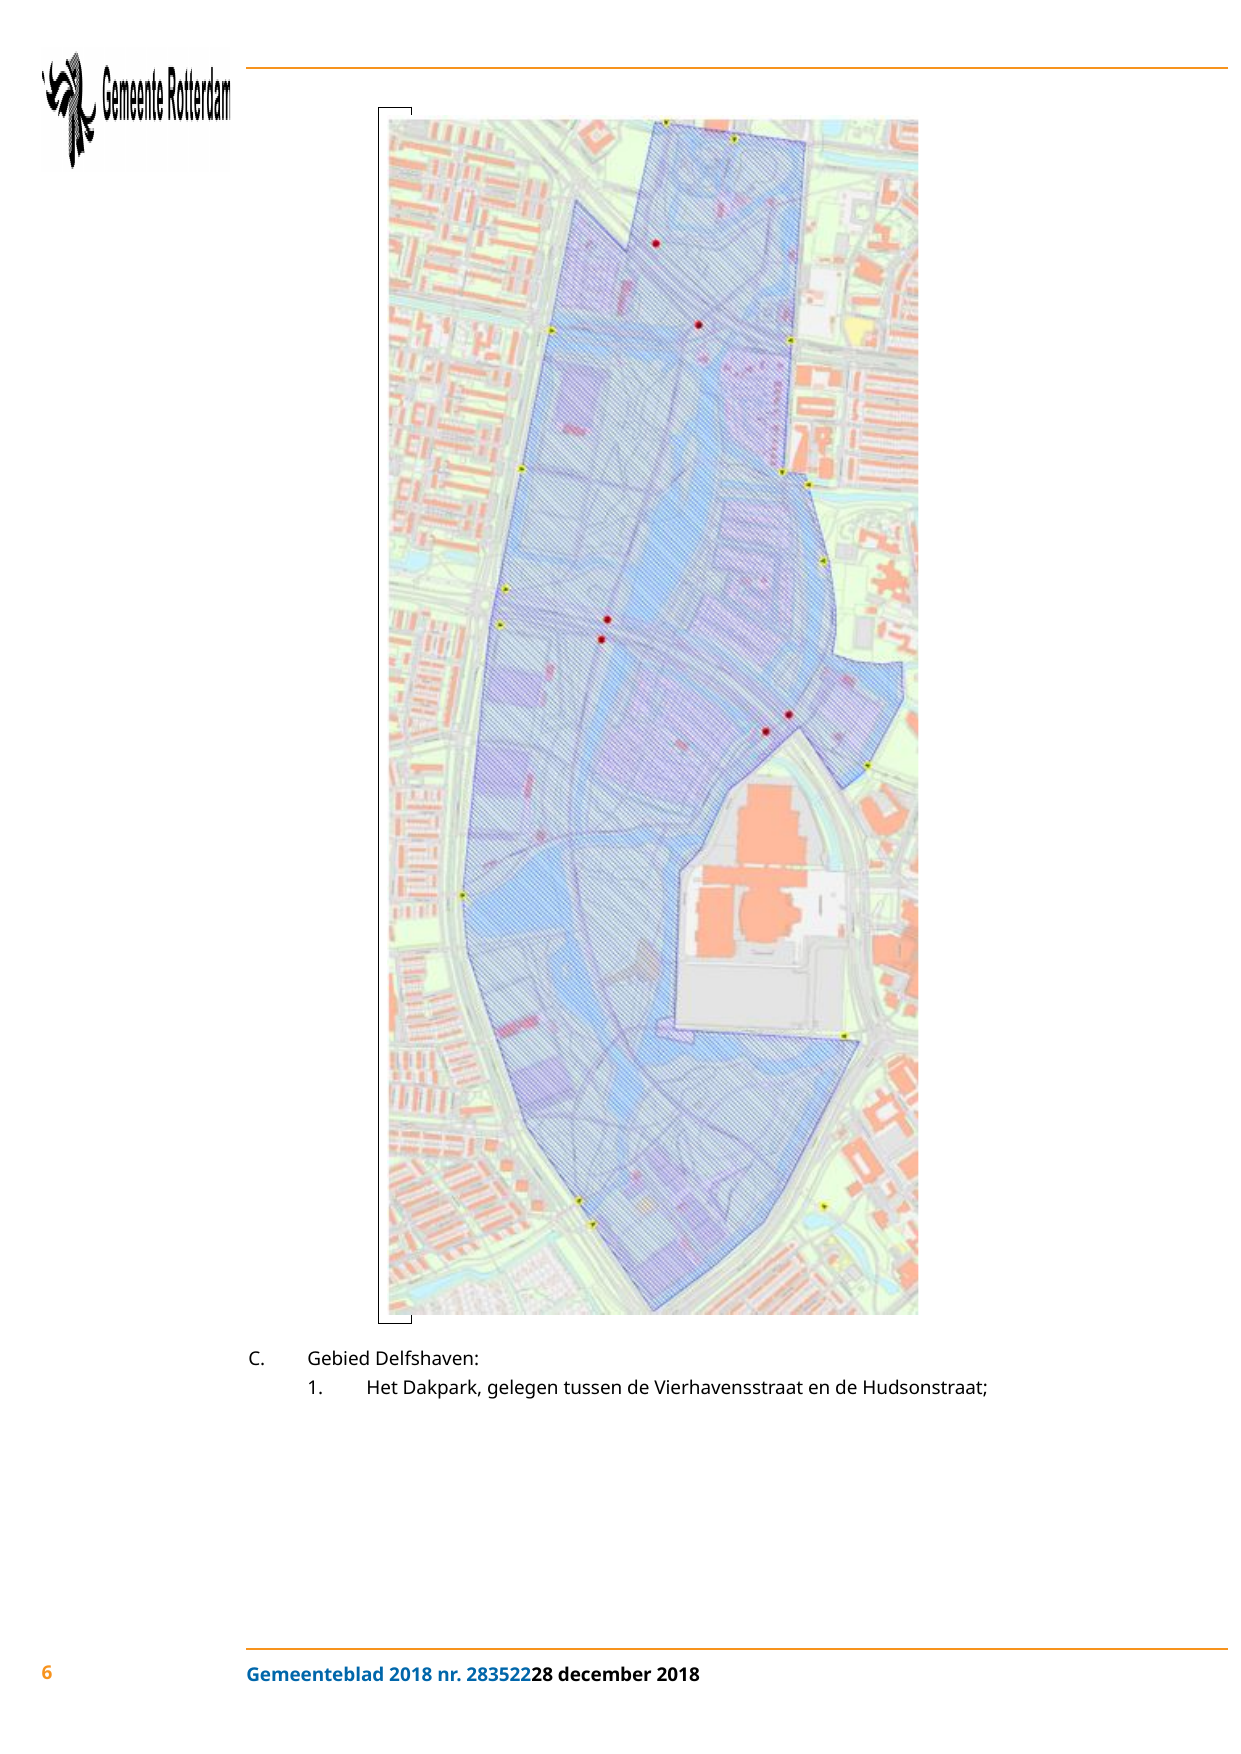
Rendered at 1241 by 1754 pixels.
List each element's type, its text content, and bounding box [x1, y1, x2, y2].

picture [387, 115, 919, 1315]
list Het Dakpark, gelegen tussen de Vierhavensstraat en de Hudsonstraat; [307, 1374, 1152, 1400]
list Gebied Delfshaven: [248, 1345, 1152, 1371]
picture [41, 47, 231, 172]
